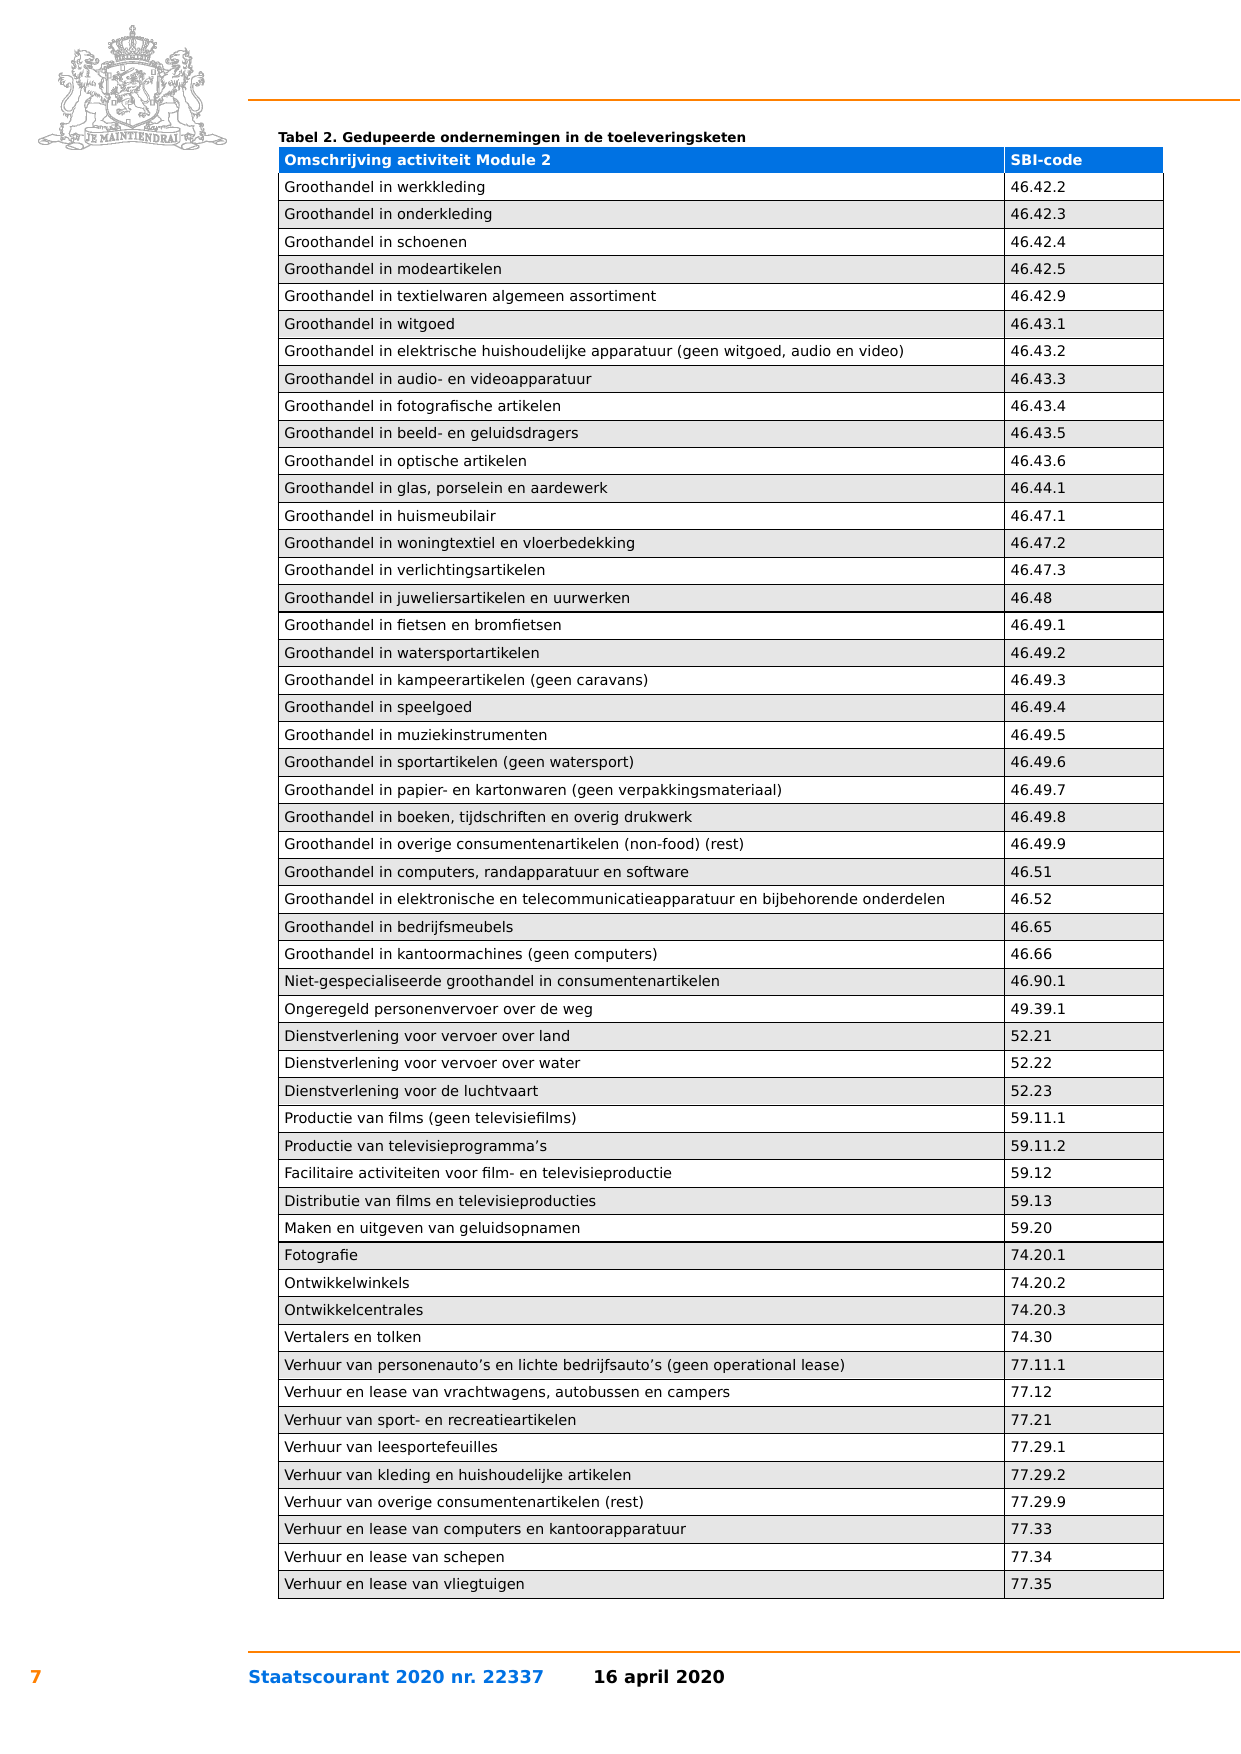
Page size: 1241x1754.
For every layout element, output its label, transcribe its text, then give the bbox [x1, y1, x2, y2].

table_cell Groothandel in watersportartikelen [279, 640, 1004, 666]
table_cell 46.43.5 [1005, 421, 1163, 447]
table_cell Ontwikkelwinkels [279, 1270, 1004, 1296]
table_cell 74.20.2 [1005, 1270, 1163, 1296]
table_cell 46.42.4 [1005, 229, 1163, 255]
table_cell 46.42.5 [1005, 256, 1163, 283]
table_cell 59.13 [1005, 1188, 1163, 1214]
table_cell 77.33 [1005, 1516, 1163, 1543]
table_cell 46.66 [1005, 941, 1163, 967]
table_cell Groothandel in verlichtingsartikelen [279, 558, 1004, 584]
table_cell Verhuur en lease van vliegtuigen [279, 1571, 1004, 1598]
table_cell Verhuur van sport- en recreatieartikelen [279, 1407, 1004, 1433]
table_cell Groothandel in kantoormachines (geen computers) [279, 941, 1004, 967]
table_cell 77.21 [1005, 1407, 1163, 1433]
table_cell Dienstverlening voor vervoer over water [279, 1051, 1004, 1077]
table_cell 59.11.1 [1005, 1106, 1163, 1132]
table_cell Dienstverlening voor vervoer over land [279, 1023, 1004, 1050]
table_cell Ongeregeld personenvervoer over de weg [279, 996, 1004, 1022]
table_cell 46.51 [1005, 859, 1163, 885]
table_cell Ontwikkelcentrales [279, 1297, 1004, 1324]
table_cell 46.43.2 [1005, 339, 1163, 365]
table_cell Groothandel in fotografische artikelen [279, 393, 1004, 419]
table_cell SBI-code [1005, 147, 1163, 173]
table_cell Verhuur van personenauto’s en lichte bedrijfsauto’s (geen operational lease) [279, 1352, 1004, 1378]
table_cell 46.47.3 [1005, 558, 1163, 584]
table_cell 46.49.8 [1005, 804, 1163, 831]
table_cell 49.39.1 [1005, 996, 1163, 1022]
table_cell Groothandel in overige consumentenartikelen (non-food) (rest) [279, 832, 1004, 858]
picture [38, 25, 227, 150]
table_cell Groothandel in glas, porselein en aardewerk [279, 475, 1004, 502]
table_cell Groothandel in textielwaren algemeen assortiment [279, 284, 1004, 310]
table_cell 46.48 [1005, 585, 1163, 611]
table_cell 46.52 [1005, 886, 1163, 913]
table_cell Distributie van films en televisieproducties [279, 1188, 1004, 1214]
table_cell Productie van films (geen televisiefilms) [279, 1106, 1004, 1132]
table_cell Verhuur van overige consumentenartikelen (rest) [279, 1489, 1004, 1515]
table_cell Groothandel in speelgoed [279, 695, 1004, 721]
table_cell 46.49.7 [1005, 777, 1163, 803]
table_cell 74.30 [1005, 1325, 1163, 1351]
table_cell 77.11.1 [1005, 1352, 1163, 1378]
table_cell Groothandel in computers, randapparatuur en software [279, 859, 1004, 885]
table_cell Groothandel in huismeubilair [279, 503, 1004, 529]
table_cell Groothandel in papier- en kartonwaren (geen verpakkingsmateriaal) [279, 777, 1004, 803]
table_cell Niet-gespecialiseerde groothandel in consumentenartikelen [279, 969, 1004, 995]
table_cell Groothandel in juweliersartikelen en uurwerken [279, 585, 1004, 611]
table_cell 46.65 [1005, 914, 1163, 940]
table_cell 46.49.2 [1005, 640, 1163, 666]
table_cell Verhuur van kleding en huishoudelijke artikelen [279, 1462, 1004, 1488]
table_cell 46.42.2 [1005, 174, 1163, 200]
table_header Tabel 2. Gedupeerde ondernemingen in de toeleveringsketen [278, 130, 1163, 146]
table_cell Dienstverlening voor de luchtvaart [279, 1078, 1004, 1104]
table_cell Verhuur en lease van schepen [279, 1544, 1004, 1570]
table_cell 52.23 [1005, 1078, 1163, 1104]
table_cell Groothandel in kampeerartikelen (geen caravans) [279, 667, 1004, 693]
table_cell 77.29.1 [1005, 1434, 1163, 1461]
table_cell 46.44.1 [1005, 475, 1163, 502]
table_cell Groothandel in bedrijfsmeubels [279, 914, 1004, 940]
table_cell 46.49.5 [1005, 722, 1163, 748]
table_cell 59.20 [1005, 1215, 1163, 1241]
table_cell Groothandel in sportartikelen (geen watersport) [279, 749, 1004, 776]
table_cell 77.34 [1005, 1544, 1163, 1570]
table_cell Groothandel in witgoed [279, 311, 1004, 337]
table_cell Groothandel in optische artikelen [279, 448, 1004, 474]
table_cell Omschrijving activiteit Module 2 [279, 147, 1004, 173]
table_cell 46.49.4 [1005, 695, 1163, 721]
table_cell 52.22 [1005, 1051, 1163, 1077]
table_cell Groothandel in fietsen en bromfietsen [279, 613, 1004, 639]
table_cell Fotografie [279, 1243, 1004, 1269]
table_cell 46.49.9 [1005, 832, 1163, 858]
table_cell 46.43.1 [1005, 311, 1163, 337]
table_cell 77.29.9 [1005, 1489, 1163, 1515]
table_cell 46.42.3 [1005, 201, 1163, 228]
table_cell 74.20.1 [1005, 1243, 1163, 1269]
table_cell Groothandel in werkkleding [279, 174, 1004, 200]
table_cell Maken en uitgeven van geluidsopnamen [279, 1215, 1004, 1241]
table_cell Groothandel in modeartikelen [279, 256, 1004, 283]
table_cell Facilitaire activiteiten voor film- en televisieproductie [279, 1160, 1004, 1187]
table_cell Verhuur van leesportefeuilles [279, 1434, 1004, 1461]
table_cell Groothandel in woningtextiel en vloerbedekking [279, 530, 1004, 557]
table_cell 77.35 [1005, 1571, 1163, 1598]
table_cell 77.29.2 [1005, 1462, 1163, 1488]
table_cell 46.49.6 [1005, 749, 1163, 776]
table_cell 59.11.2 [1005, 1133, 1163, 1159]
table_cell 46.47.1 [1005, 503, 1163, 529]
table_cell Groothandel in elektrische huishoudelijke apparatuur (geen witgoed, audio en video) [279, 339, 1004, 365]
table_cell Groothandel in elektronische en telecommunicatieapparatuur en bijbehorende onderdelen [279, 886, 1004, 913]
table_cell 46.43.3 [1005, 366, 1163, 392]
table_cell 46.43.6 [1005, 448, 1163, 474]
table_cell Groothandel in muziekinstrumenten [279, 722, 1004, 748]
table_cell 59.12 [1005, 1160, 1163, 1187]
table_cell Vertalers en tolken [279, 1325, 1004, 1351]
table_cell 46.49.1 [1005, 613, 1163, 639]
table_cell 46.47.2 [1005, 530, 1163, 557]
table_cell Groothandel in beeld- en geluidsdragers [279, 421, 1004, 447]
table_cell Productie van televisieprogramma’s [279, 1133, 1004, 1159]
table_cell Groothandel in schoenen [279, 229, 1004, 255]
table_cell 46.49.3 [1005, 667, 1163, 693]
table_cell 46.43.4 [1005, 393, 1163, 419]
table_cell Groothandel in onderkleding [279, 201, 1004, 228]
table_cell Groothandel in boeken, tijdschriften en overig drukwerk [279, 804, 1004, 831]
table_cell 77.12 [1005, 1380, 1163, 1406]
table_cell 46.90.1 [1005, 969, 1163, 995]
table_cell Verhuur en lease van computers en kantoorapparatuur [279, 1516, 1004, 1543]
table_cell 74.20.3 [1005, 1297, 1163, 1324]
table_cell Verhuur en lease van vrachtwagens, autobussen en campers [279, 1380, 1004, 1406]
table_cell Groothandel in audio- en videoapparatuur [279, 366, 1004, 392]
table_cell 52.21 [1005, 1023, 1163, 1050]
table_cell 46.42.9 [1005, 284, 1163, 310]
